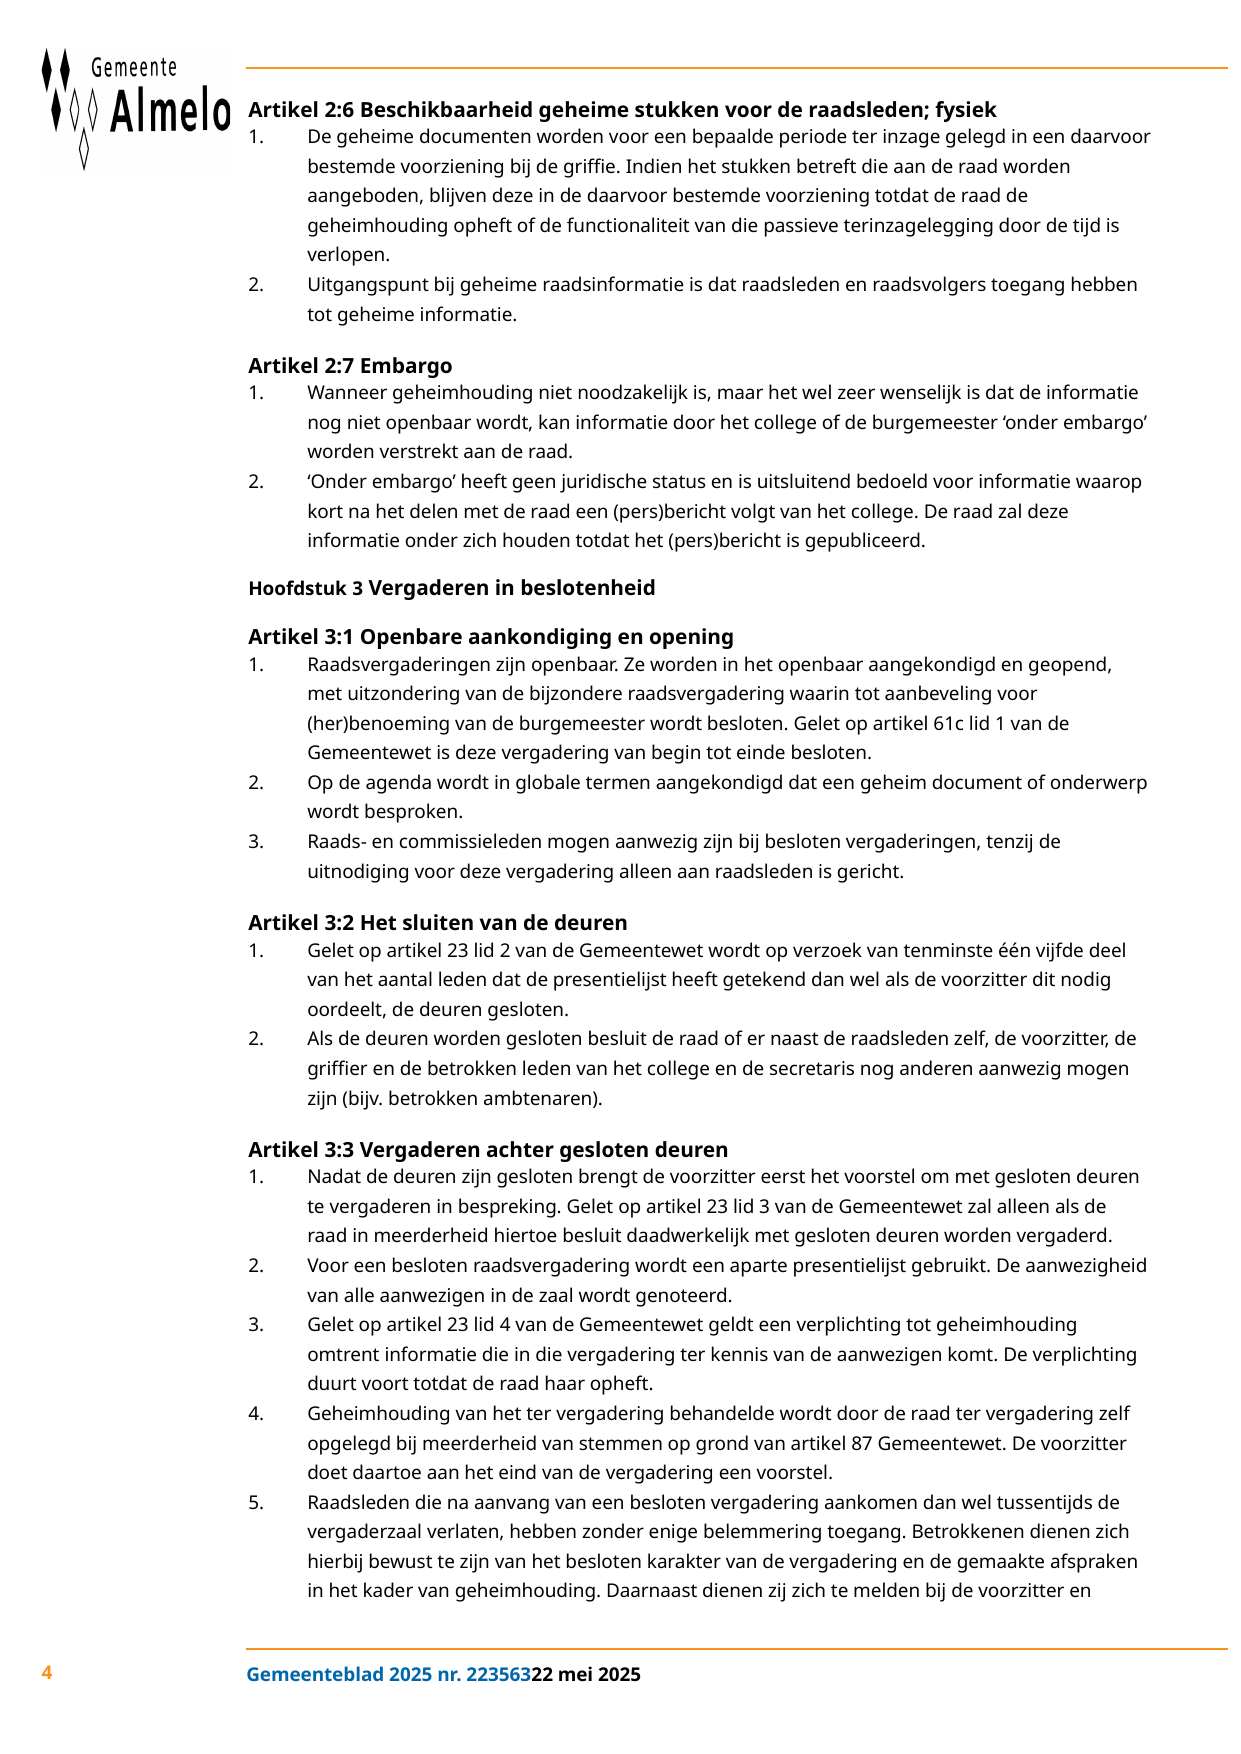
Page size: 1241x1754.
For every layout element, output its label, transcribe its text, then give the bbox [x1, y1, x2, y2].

text Hoofdstuk 3 Vergaderen in beslotenheid [248, 573, 1152, 602]
list De geheime documenten worden voor een bepaalde periode ter inzage gelegd in een daarvoor bestemde voorziening bij de griffie. Indien het stukken betreft die aan de raad worden aangeboden, blijven deze in de daarvoor bestemde voorziening totdat de raad de geheimhouding opheft of de functionaliteit van die passieve terinzagelegging door de tijd is verlopen. [248, 123, 1152, 267]
list Als de deuren worden gesloten besluit de raad of er naast de raadsleden zelf, de voorzitter, de griffier en de betrokken leden van het college en de secretaris nog anderen aanwezig mogen zijn (bijv. betrokken ambtenaren). [248, 1026, 1152, 1110]
text Artikel 2:6 Beschikbaarheid geheime stukken voor de raadsleden; fysiek [248, 95, 1152, 123]
text Artikel 3:3 Vergaderen achter gesloten deuren [248, 1135, 1152, 1163]
list Raadsvergaderingen zijn openbaar. Ze worden in het openbaar aangekondigd en geopend, met uitzondering van de bijzondere raadsvergadering waarin tot aanbeveling voor (her)benoeming van de burgemeester wordt besloten. Gelet op artikel 61c lid 1 van de Gemeentewet is deze vergadering van begin tot einde besloten. [248, 651, 1152, 765]
list Gelet op artikel 23 lid 2 van de Gemeentewet wordt op verzoek van tenminste één vijfde deel van het aantal leden dat de presentielijst heeft getekend dan wel als de voorzitter dit nodig oordeelt, de deuren gesloten. [248, 937, 1152, 1022]
list Raads- en commissieleden mogen aanwezig zijn bij besloten vergaderingen, tenzij de uitnodiging voor deze vergadering alleen aan raadsleden is gericht. [248, 828, 1152, 884]
list Voor een besloten raadsvergadering wordt een aparte presentielijst gebruikt. De aanwezigheid van alle aanwezigen in de zaal wordt genoteerd. [248, 1252, 1152, 1308]
text Artikel 3:1 Openbare aankondiging en opening [248, 622, 1152, 651]
picture [41, 47, 231, 172]
list ‘Onder embargo’ heeft geen juridische status en is uitsluitend bedoeld voor informatie waarop kort na het delen met de raad een (pers)bericht volgt van het college. De raad zal deze informatie onder zich houden totdat het (pers)bericht is gepubliceerd. [248, 468, 1152, 553]
text Artikel 3:2 Het sluiten van de deuren [248, 908, 1152, 937]
list Nadat de deuren zijn gesloten brengt de voorzitter eerst het voorstel om met gesloten deuren te vergaderen in bespreking. Gelet op artikel 23 lid 3 van de Gemeentewet zal alleen als de raad in meerderheid hiertoe besluit daadwerkelijk met gesloten deuren worden vergaderd. [248, 1163, 1152, 1248]
list Op de agenda wordt in globale termen aangekondigd dat een geheim document of onderwerp wordt besproken. [248, 769, 1152, 824]
list Uitgangspunt bij geheime raadsinformatie is dat raadsleden en raadsvolgers toegang hebben tot geheime informatie. [248, 271, 1152, 326]
list Raadsleden die na aanvang van een besloten vergadering aankomen dan wel tussentijds de vergaderzaal verlaten, hebben zonder enige belemmering toegang. Betrokkenen dienen zich hierbij bewust te zijn van het besloten karakter van de vergadering en de gemaakte afspraken in het kader van geheimhouding. Daarnaast dienen zij zich te melden bij de voorzitter en [248, 1489, 1152, 1603]
list Wanneer geheimhouding niet noodzakelijk is, maar het wel zeer wenselijk is dat de informatie nog niet openbaar wordt, kan informatie door het college of de burgemeester ‘onder embargo’ worden verstrekt aan de raad. [248, 379, 1152, 464]
text Artikel 2:7 Embargo [248, 351, 1152, 379]
list Gelet op artikel 23 lid 4 van de Gemeentewet geldt een verplichting tot geheimhouding omtrent informatie die in die vergadering ter kennis van de aanwezigen komt. De verplichting duurt voort totdat de raad haar opheft. [248, 1311, 1152, 1396]
list Geheimhouding van het ter vergadering behandelde wordt door de raad ter vergadering zelf opgelegd bij meerderheid van stemmen op grond van artikel 87 Gemeentewet. De voorzitter doet daartoe aan het eind van de vergadering een voorstel. [248, 1400, 1152, 1485]
